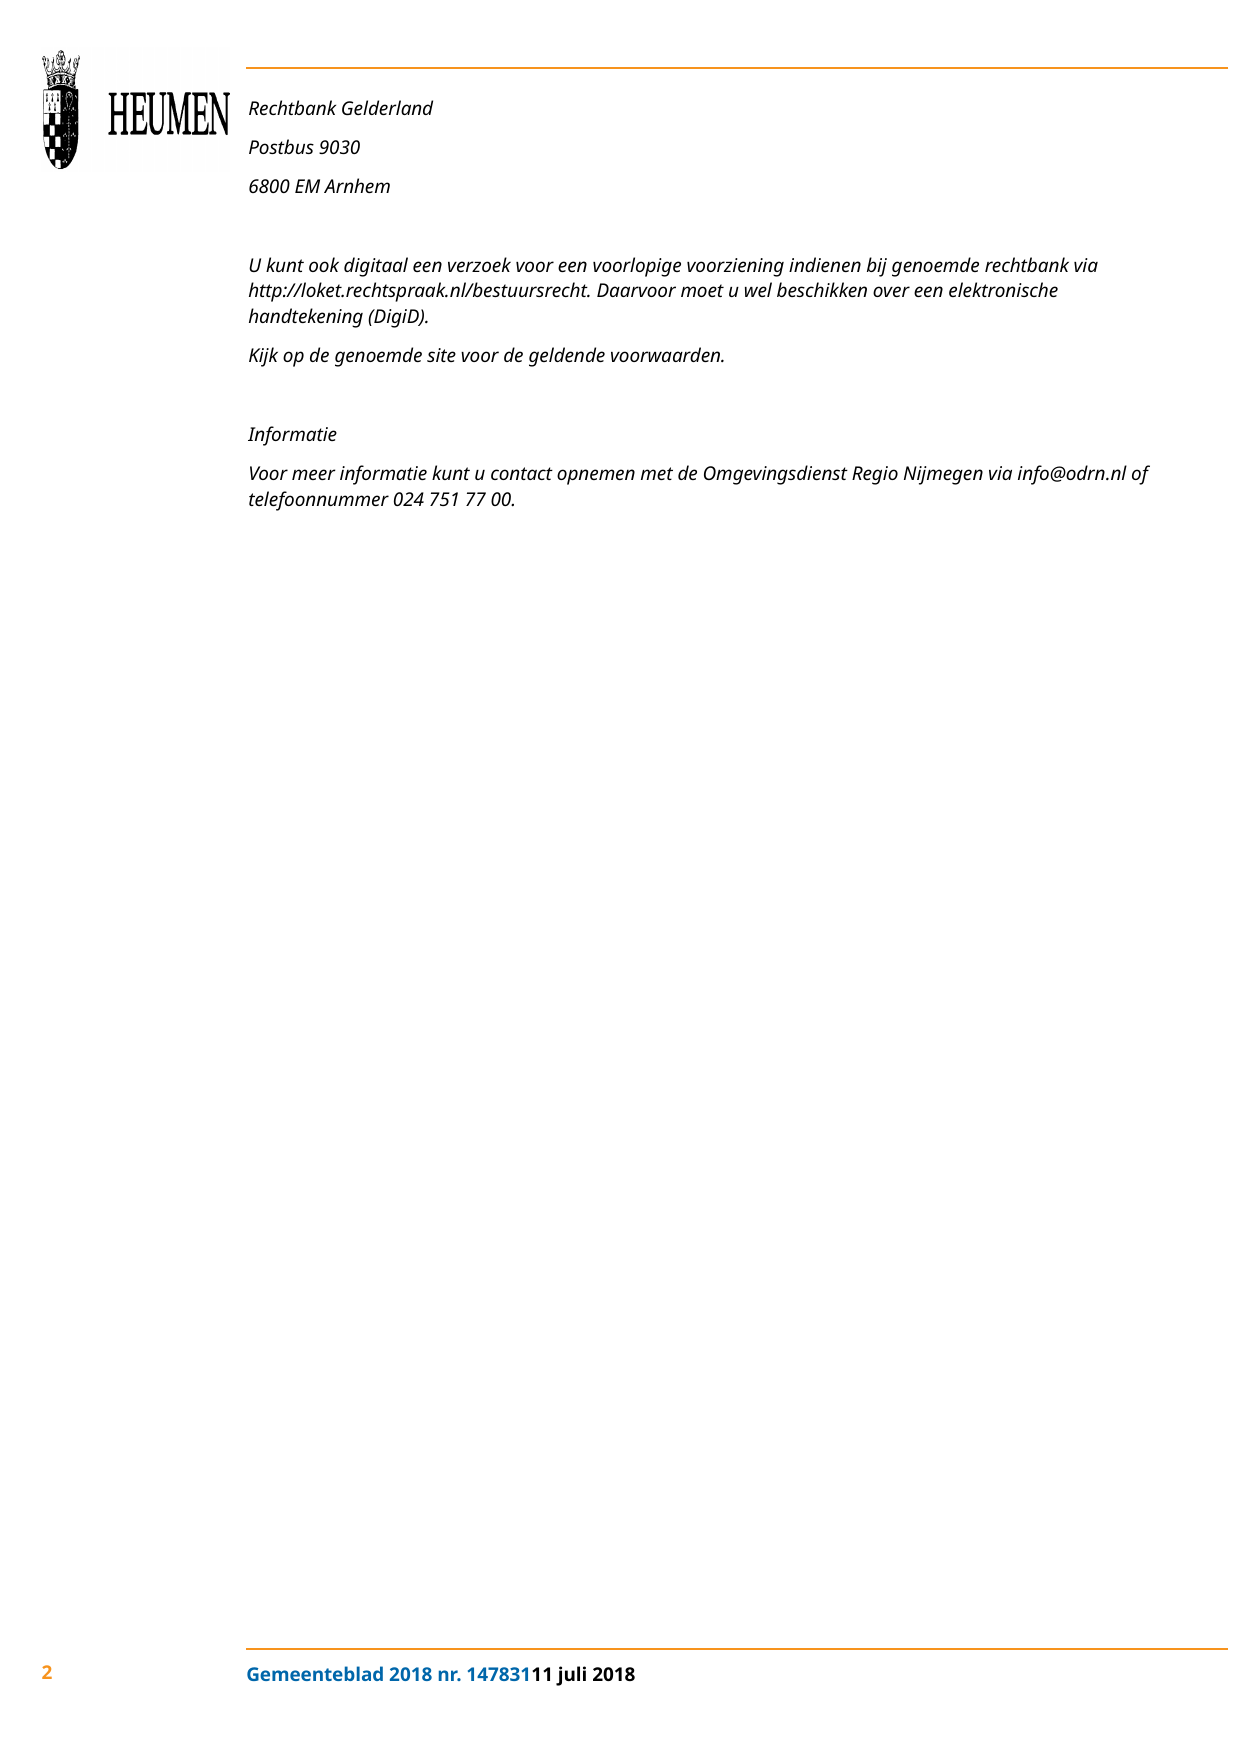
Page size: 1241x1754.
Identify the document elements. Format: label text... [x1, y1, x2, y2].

text Voor meer informatie kunt u contact opnemen met de Omgevingsdienst Regio Nijmegen via info@odrn.nl of telefoonnummer 024 751 77 00. [248, 460, 1152, 512]
picture [41, 47, 231, 172]
text Rechtbank Gelderland [248, 95, 1152, 121]
text 6800 EM Arnhem [248, 173, 1152, 199]
text U kunt ook digitaal een verzoek voor een voorlopige voorziening indienen bij genoemde rechtbank via http://loket.rechtspraak.nl/bestuursrecht. Daarvoor moet u wel beschikken over een elektronische handtekening (DigiD). [248, 252, 1152, 329]
text Postbus 9030 [248, 134, 1152, 160]
text Kijk op de genoemde site voor de geldende voorwaarden. [248, 343, 1152, 368]
text Informatie [248, 421, 1152, 447]
